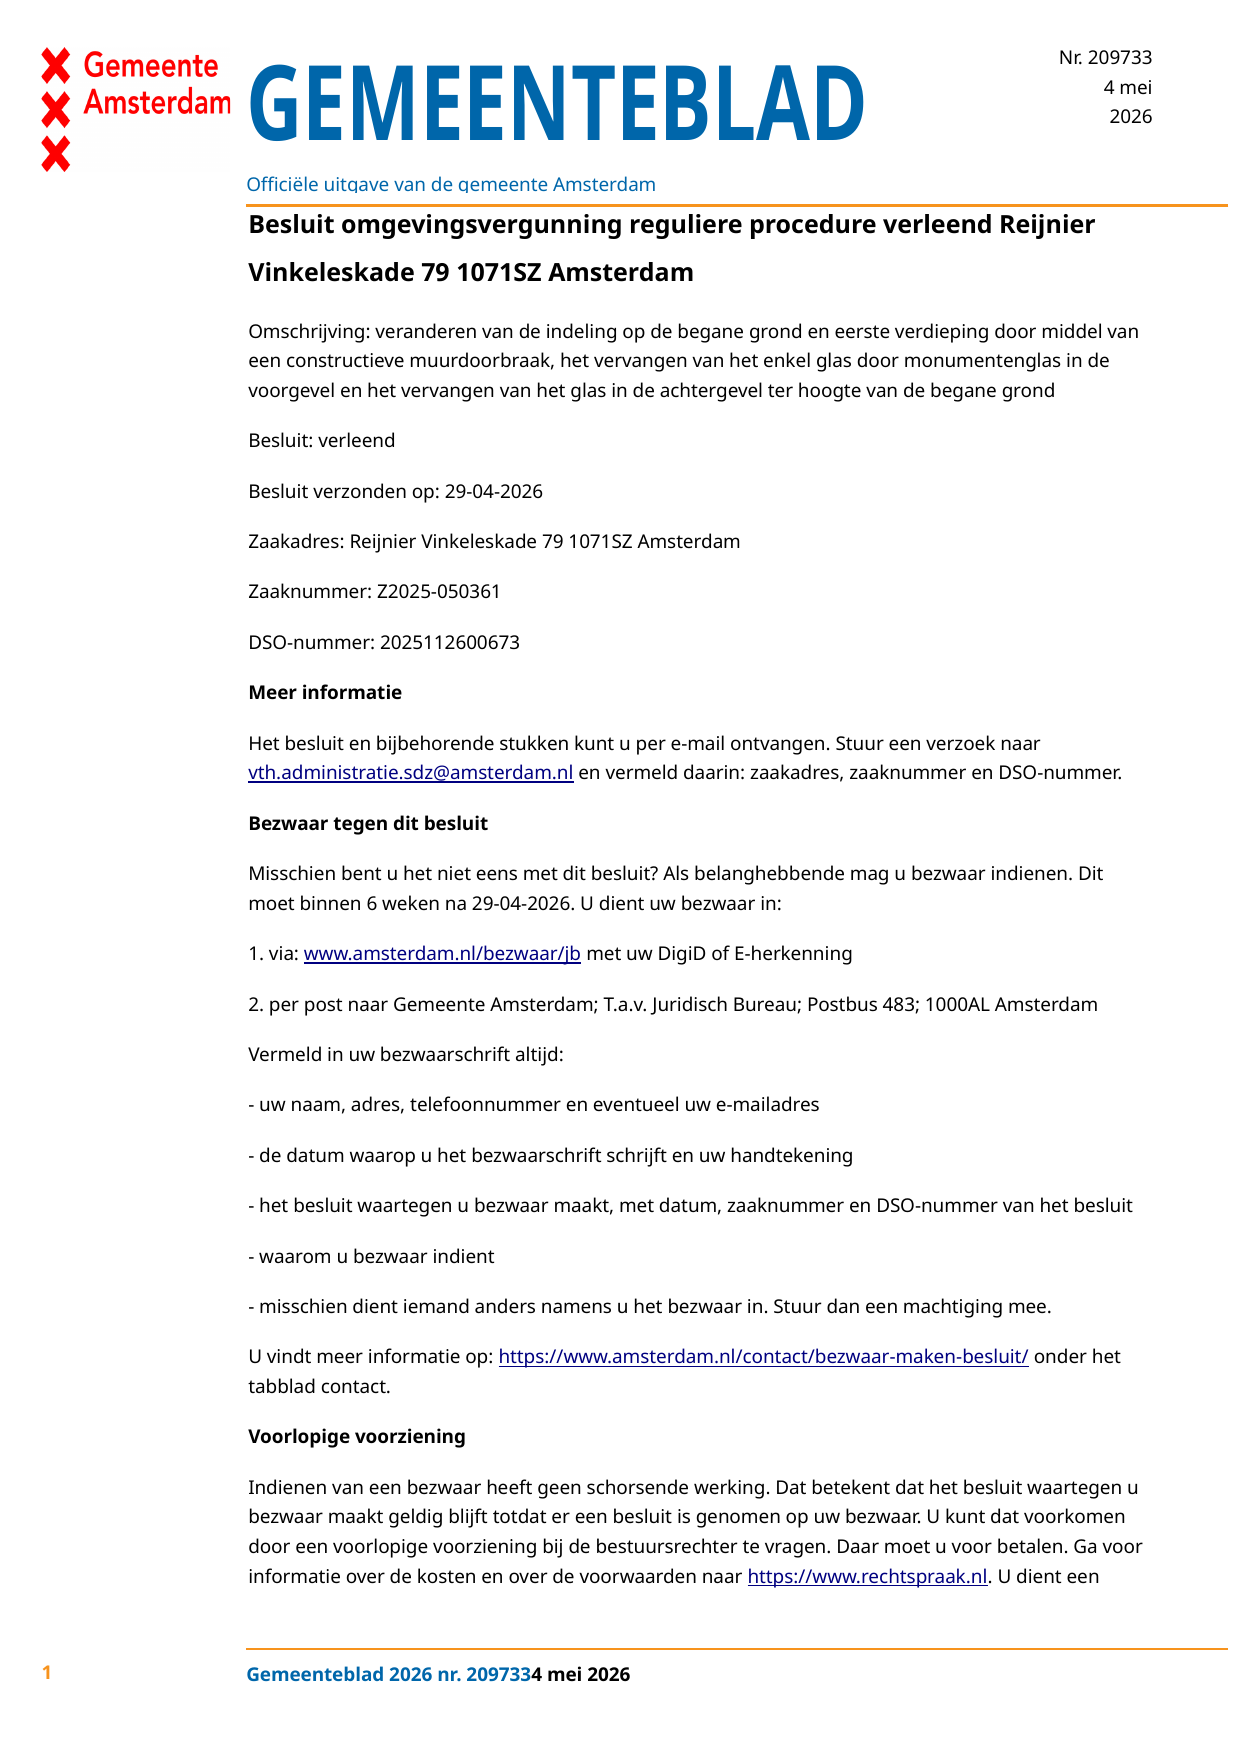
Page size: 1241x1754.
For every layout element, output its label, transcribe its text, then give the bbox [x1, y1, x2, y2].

text - uw naam, adres, telefoonnummer en eventueel uw e-mailadres [248, 1092, 1152, 1117]
text - misschien dient iemand anders namens u het bezwaar in. Stuur dan een machtiging mee. [248, 1293, 1152, 1319]
text Zaakadres: Reijnier Vinkeleskade 79 1071SZ Amsterdam [248, 528, 1152, 554]
text Besluit omgevingsvergunning reguliere procedure verleend Reijnier Vinkeleskade 79 1071SZ Amsterdam [248, 207, 1152, 288]
text - het besluit waartegen u bezwaar maakt, met datum, zaaknummer en DSO-nummer van het besluit [248, 1192, 1152, 1218]
text Besluit: verleend [248, 427, 1152, 453]
text - waarom u bezwaar indient [248, 1243, 1152, 1269]
text Indienen van een bezwaar heeft geen schorsende werking. Dat betekent dat het besluit waartegen u bezwaar maakt geldig blijft totdat er een besluit is genomen op uw bezwaar. U kunt dat voorkomen door een voorlopige voorziening bij de bestuursrechter te vragen. Daar moet u voor betalen. Ga voor informatie over de kosten en over de voorwaarden naar https://www.rechtspraak.nl. U dient een [248, 1474, 1152, 1589]
text - de datum waarop u het bezwaarschrift schrijft en uw handtekening [248, 1142, 1152, 1168]
text Bezwaar tegen dit besluit [248, 810, 1152, 836]
text Misschien bent u het niet eens met dit besluit? Als belanghebbende mag u bezwaar indienen. Dit moet binnen 6 weken na 29-04-2026. U dient uw bezwaar in: [248, 860, 1152, 916]
text 1. via: www.amsterdam.nl/bezwaar/jb met uw DigiD of E-herkenning [248, 940, 1152, 966]
text Meer informatie [248, 679, 1152, 705]
text Zaaknummer: Z2025-050361 [248, 579, 1152, 604]
text DSO-nummer: 2025112600673 [248, 629, 1152, 655]
text Besluit verzonden op: 29-04-2026 [248, 478, 1152, 504]
text Voorlopige voorziening [248, 1424, 1152, 1449]
text Het besluit en bijbehorende stukken kunt u per e-mail ontvangen. Stuur een verzoek naar vth.administratie.sdz@amsterdam.nl en vermeld daarin: zaakadres, zaaknummer en DSO-nummer. [248, 730, 1152, 785]
text U vindt meer informatie op: https://www.amsterdam.nl/contact/bezwaar-maken-besluit/ onder het tabblad contact. [248, 1344, 1152, 1399]
text Vermeld in uw bezwaarschrift altijd: [248, 1041, 1152, 1067]
text 2. per post naar Gemeente Amsterdam; T.a.v. Juridisch Bureau; Postbus 483; 1000AL Amsterdam [248, 991, 1152, 1017]
text Omschrijving: veranderen van de indeling op de begane grond en eerste verdieping door middel van een constructieve muurdoorbraak, het vervangen van het enkel glas door monumentenglas in de voorgevel en het vervangen van het glas in de achtergevel ter hoogte van de begane grond [248, 318, 1152, 403]
picture [41, 47, 231, 172]
